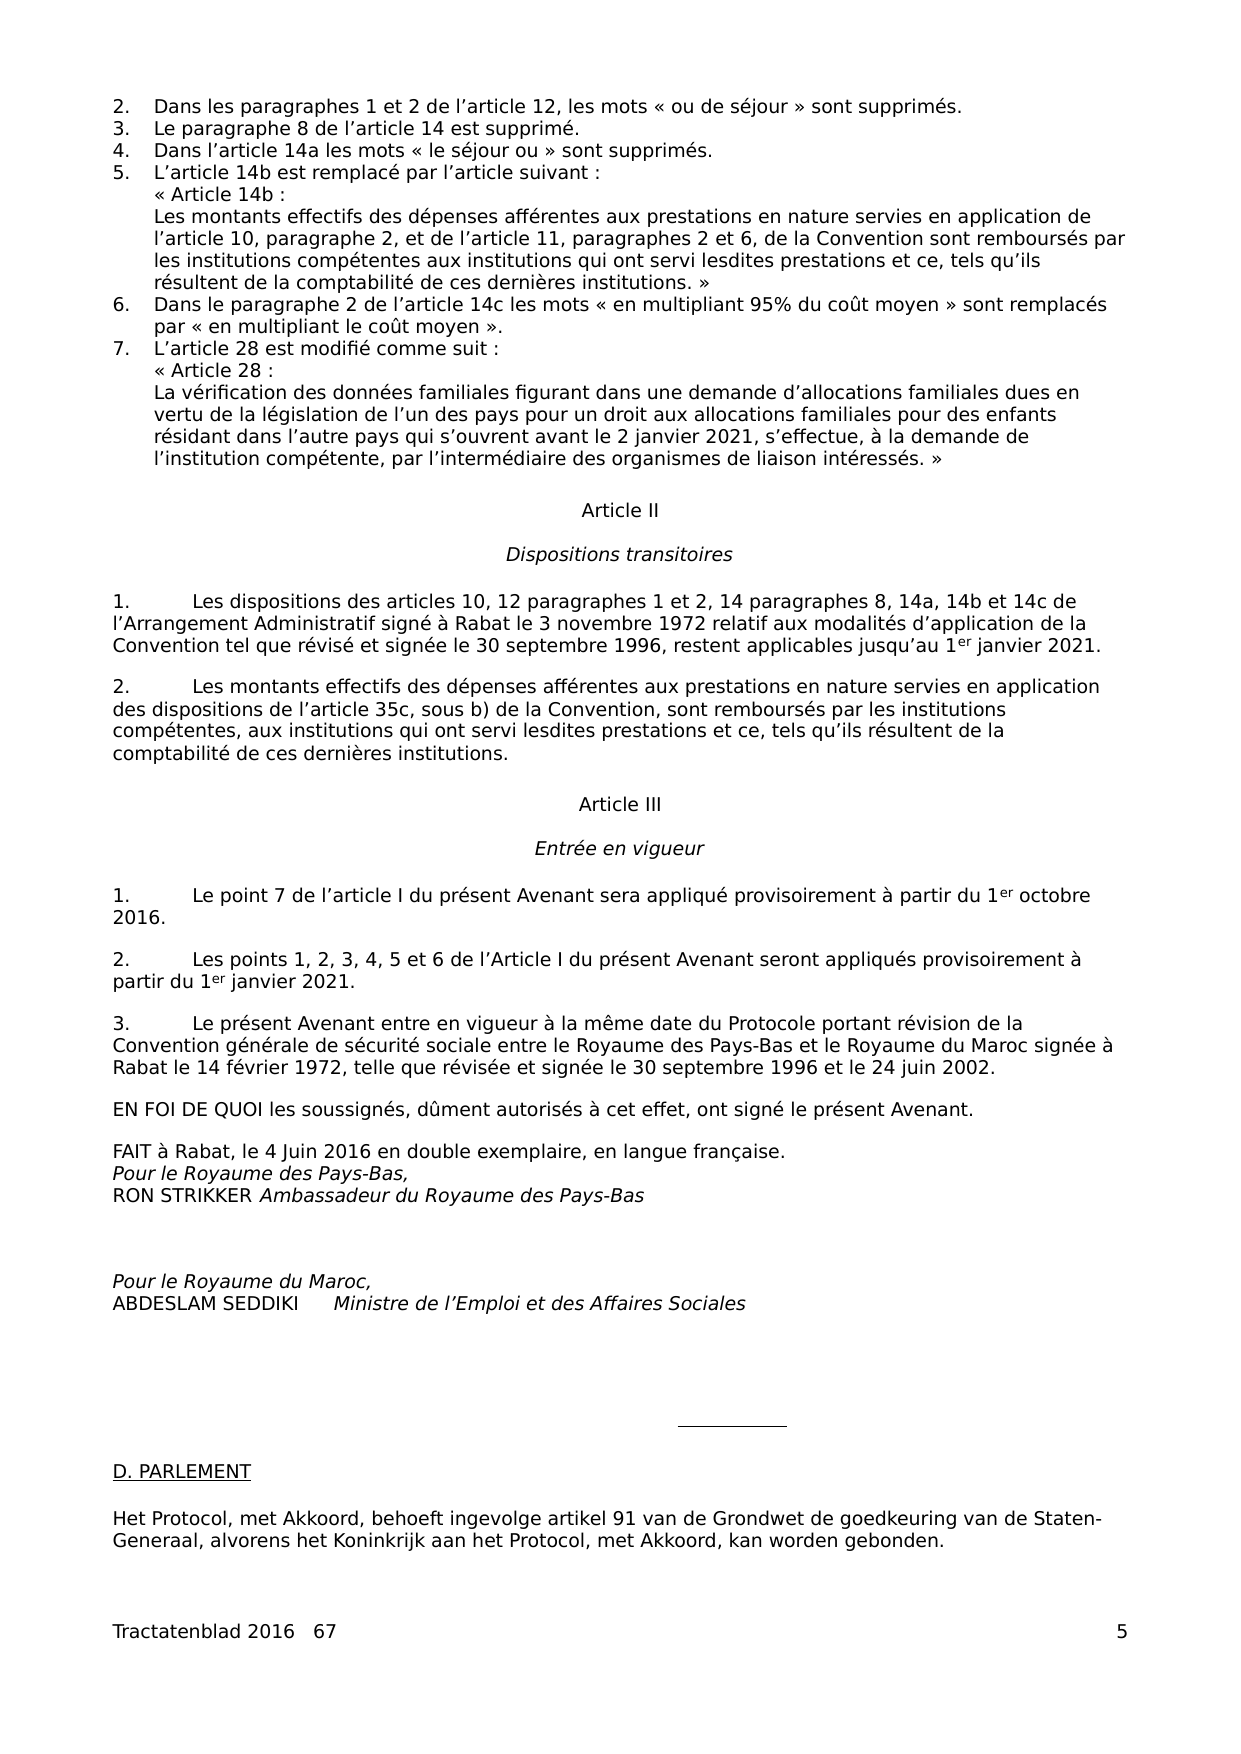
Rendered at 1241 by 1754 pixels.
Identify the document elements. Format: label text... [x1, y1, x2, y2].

text 2. Les montants effectifs des dépenses afférentes aux prestations en nature servies en application des dispositions de l’article 35c, sous b) de la Convention, sont remboursés par les institutions compétentes, aux institutions qui ont servi lesdites prestations et ce, tels qu’ils résultent de la comptabilité de ces dernières institutions. [112, 676, 1128, 764]
text Pour le Royaume du Maroc, ABDESLAM SEDDIKI Ministre de l’Emploi et des Affaires Sociales [112, 1271, 1128, 1359]
text La vérification des données familiales figurant dans une demande d’allocations familiales dues en vertu de la législation de l’un des pays pour un droit aux allocations familiales pour des enfants résidant dans l’autre pays qui s’ouvrent avant le 2 janvier 2021, s’effectue, à la demande de l’institution compétente, par l’intermédiaire des organismes de liaison intéressés. » [153, 382, 1128, 469]
subtitle Article II Dispositions transitoires [112, 499, 1128, 566]
subtitle Article III Entrée en vigueur [112, 794, 1128, 860]
text 4. Dans l’article 14a les mots « le séjour ou » sont supprimés. [112, 140, 1128, 162]
text Les montants effectifs des dépenses afférentes aux prestations en nature servies en application de l’article 10, paragraphe 2, et de l’article 11, paragraphes 2 et 6, de la Convention sont remboursés par les institutions compétentes aux institutions qui ont servi lesdites prestations et ce, tels qu’ils résultent de la comptabilité de ces dernières institutions. » [153, 206, 1128, 294]
text 7. L’article 28 est modifié comme suit : [112, 338, 1128, 360]
text 2. Dans les paragraphes 1 et 2 de l’article 12, les mots « ou de séjour » sont supprimés. [112, 96, 1128, 118]
text « Article 28 : [153, 360, 1128, 382]
text FAIT à Rabat, le 4 Juin 2016 en double exemplaire, en langue française. [112, 1141, 1128, 1163]
text EN FOI DE QUOI les soussignés, dûment autorisés à cet effet, ont signé le présent Avenant. [112, 1099, 1128, 1121]
text Het Protocol, met Akkoord, behoeft ingevolge artikel 91 van de Grondwet de goedkeuring van de Staten-Generaal, alvorens het Koninkrijk aan het Protocol, met Akkoord, kan worden gebonden. [112, 1508, 1128, 1552]
subtitle D. PARLEMENT [112, 1461, 1128, 1483]
text Pour le Royaume des Pays-Bas, RON STRIKKER Ambassadeur du Royaume des Pays-Bas [112, 1163, 1128, 1251]
text 3. Le présent Avenant entre en vigueur à la même date du Protocole portant révision de la Convention générale de sécurité sociale entre le Royaume des Pays-Bas et le Royaume du Maroc signée à Rabat le 14 février 1972, telle que révisée et signée le 30 septembre 1996 et le 24 juin 2002. [112, 1013, 1128, 1079]
text 6. Dans le paragraphe 2 de l’article 14c les mots « en multipliant 95% du coût moyen » sont remplacés par « en multipliant le coût moyen ». [112, 294, 1128, 338]
text 5. L’article 14b est remplacé par l’article suivant : [112, 162, 1128, 184]
text 2. Les points 1, 2, 3, 4, 5 et 6 de l’Article I du présent Avenant seront appliqués provisoirement à partir du 1er janvier 2021. [112, 949, 1128, 993]
text « Article 14b : [153, 184, 1128, 206]
text 3. Le paragraphe 8 de l’article 14 est supprimé. [112, 118, 1128, 140]
text 1. Les dispositions des articles 10, 12 paragraphes 1 et 2, 14 paragraphes 8, 14a, 14b et 14c de l’Arrangement Administratif signé à Rabat le 3 novembre 1972 relatif aux modalités d’application de la Convention tel que révisé et signée le 30 septembre 1996, restent applicables jusqu’au 1er janvier 2021. [112, 591, 1128, 656]
text 1. Le point 7 de l’article I du présent Avenant sera appliqué provisoirement à partir du 1er octobre 2016. [112, 885, 1128, 929]
